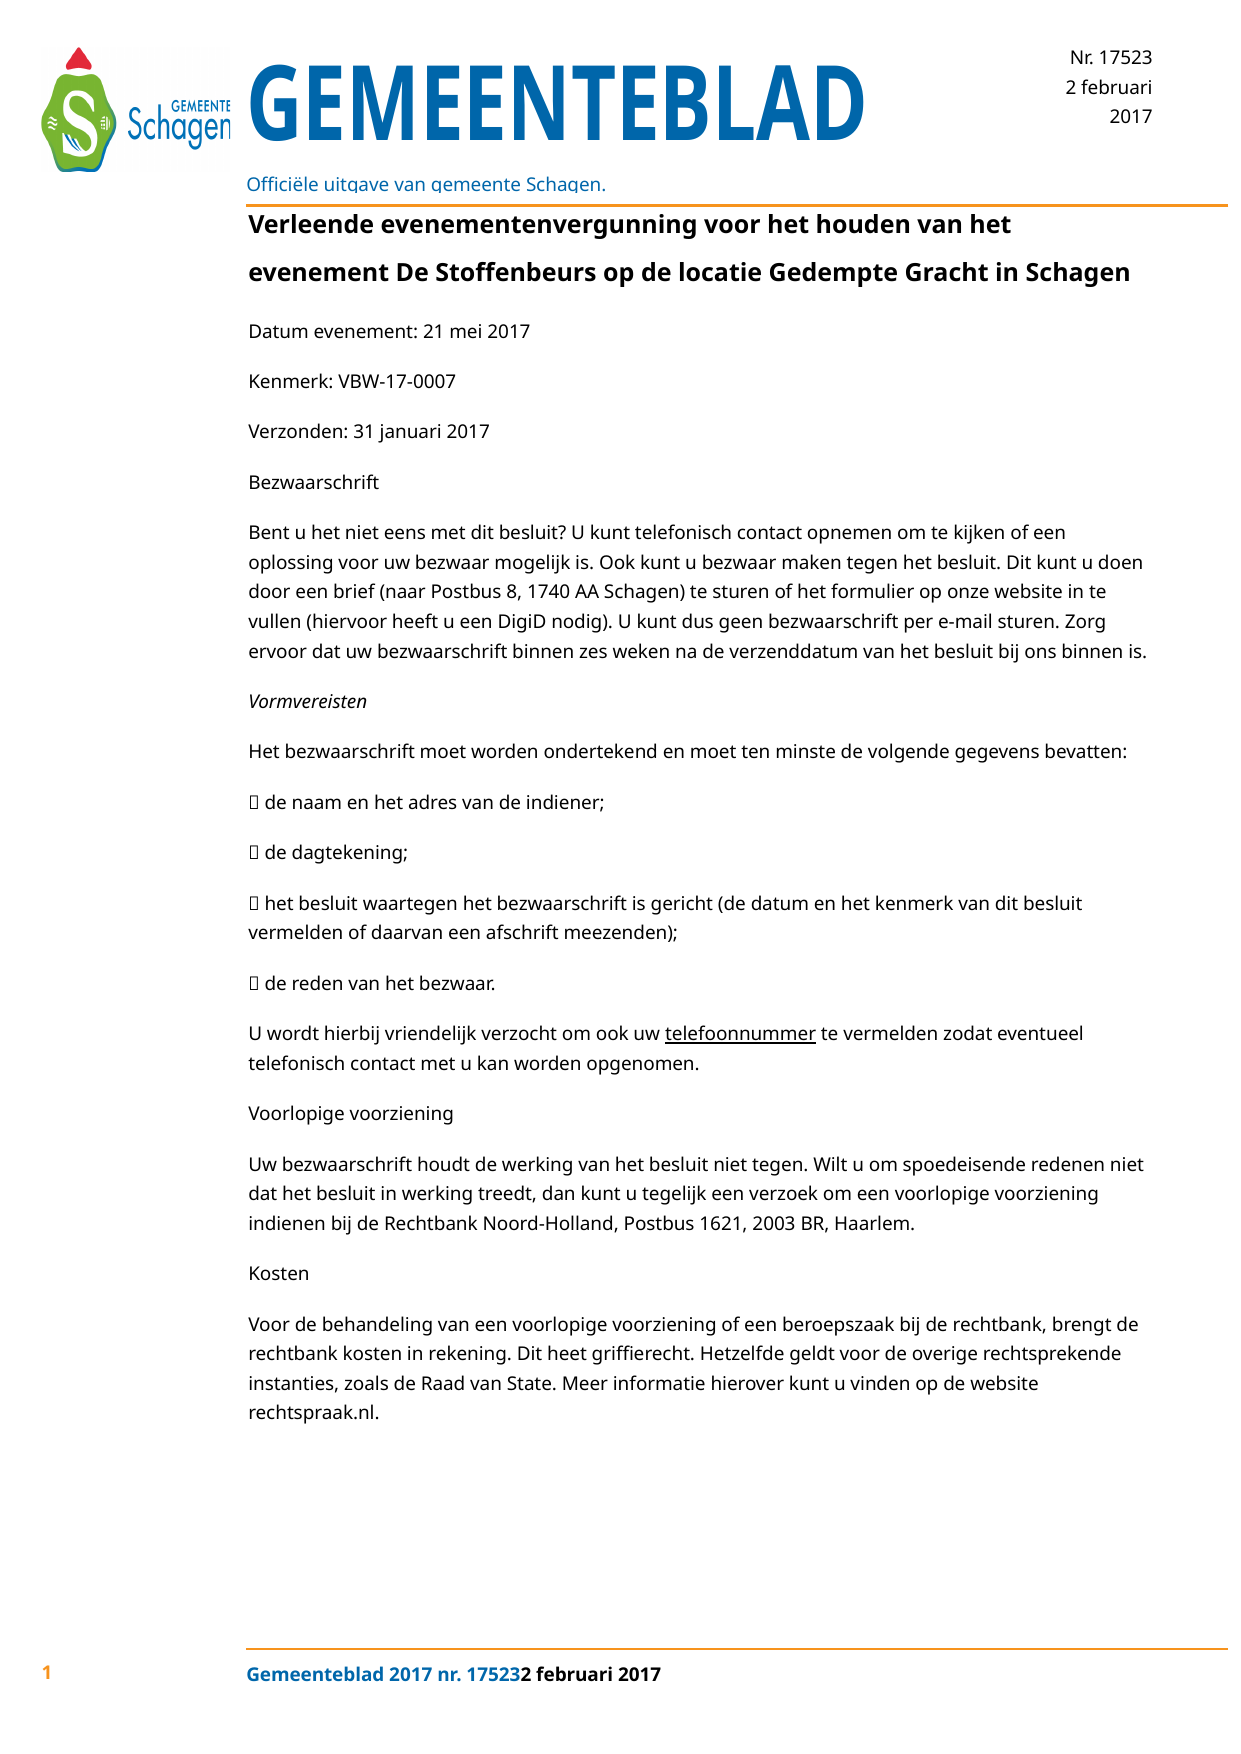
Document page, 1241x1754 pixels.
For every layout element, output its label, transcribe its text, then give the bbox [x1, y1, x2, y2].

text Uw bezwaarschrift houdt de werking van het besluit niet tegen. Wilt u om spoedeisende redenen niet dat het besluit in werking treedt, dan kunt u tegelijk een verzoek om een voorlopige voorziening indienen bij de Rechtbank Noord-Holland, Postbus 1621, 2003 BR, Haarlem. [248, 1151, 1152, 1236]
text  het besluit waartegen het bezwaarschrift is gericht (de datum en het kenmerk van dit besluit vermelden of daarvan een afschrift meezenden); [248, 890, 1152, 945]
text Verleende evenementenvergunning voor het houden van het evenement De Stoffenbeurs op de locatie Gedempte Gracht in Schagen [248, 207, 1152, 288]
text  de reden van het bezwaar. [248, 970, 1152, 996]
text Bent u het niet eens met dit besluit? U kunt telefonisch contact opnemen om te kijken of een oplossing voor uw bezwaar mogelijk is. Ook kunt u bezwaar maken tegen het besluit. Dit kunt u doen door een brief (naar Postbus 8, 1740 AA Schagen) te sturen of het formulier op onze website in te vullen (hiervoor heeft u een DigiD nodig). U kunt dus geen bezwaarschrift per e-mail sturen. Zorg ervoor dat uw bezwaarschrift binnen zes weken na de verzenddatum van het besluit bij ons binnen is. [248, 519, 1152, 664]
text Voor de behandeling van een voorlopige voorziening of een beroepszaak bij de rechtbank, brengt de rechtbank kosten in rekening. Dit heet griffierecht. Hetzelfde geldt voor de overige rechtsprekende instanties, zoals de Raad van State. Meer informatie hierover kunt u vinden op de website rechtspraak.nl. [248, 1311, 1152, 1425]
text Kosten [248, 1260, 1152, 1286]
text U wordt hierbij vriendelijk verzocht om ook uw telefoonnummer te vermelden zodat eventueel telefonisch contact met u kan worden opgenomen. [248, 1020, 1152, 1076]
text Kenmerk: VBW-17-0007 [248, 368, 1152, 394]
text Bezwaarschrift [248, 469, 1152, 495]
text Datum evenement: 21 mei 2017 [248, 318, 1152, 344]
text Vormvereisten [248, 688, 1152, 714]
text  de naam en het adres van de indiener; [248, 789, 1152, 815]
text Het bezwaarschrift moet worden ondertekend en moet ten minste de volgende gegevens bevatten: [248, 739, 1152, 764]
text  de dagtekening; [248, 839, 1152, 865]
picture [41, 47, 231, 172]
text Verzonden: 31 januari 2017 [248, 419, 1152, 444]
text Voorlopige voorziening [248, 1100, 1152, 1126]
